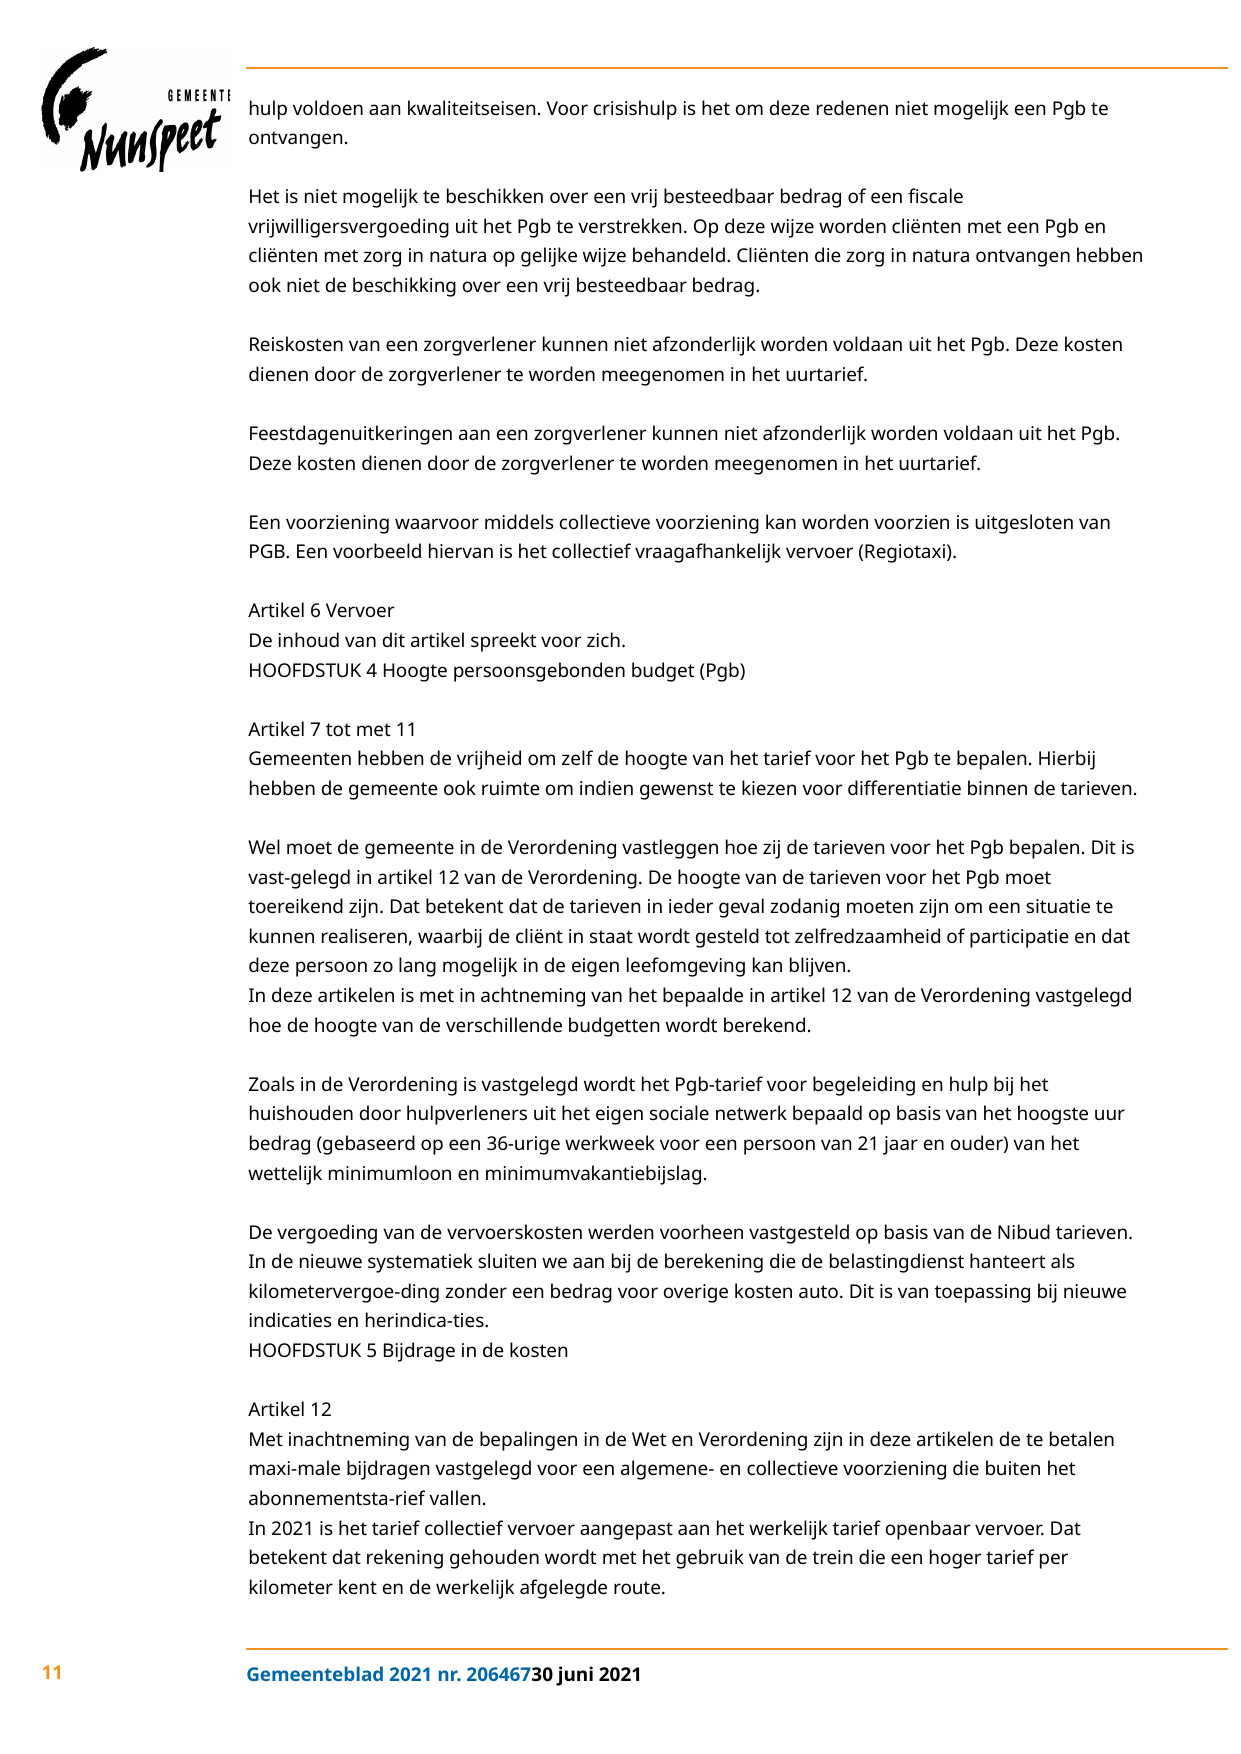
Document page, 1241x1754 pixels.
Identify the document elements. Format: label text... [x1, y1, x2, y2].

text Feestdagenuitkeringen aan een zorgverlener kunnen niet afzonderlijk worden voldaan uit het Pgb. Deze kosten dienen door de zorgverlener te worden meegenomen in het uurtarief. [248, 420, 1152, 476]
text Artikel 6 Vervoer [248, 598, 1152, 623]
text HOOFDSTUK 4 Hoogte persoonsgebonden budget (Pgb) [248, 657, 1152, 683]
text Het is niet mogelijk te beschikken over een vrij besteedbaar bedrag of een fiscale vrijwilligersvergoeding uit het Pgb te verstrekken. Op deze wijze worden cliënten met een Pgb en cliënten met zorg in natura op gelijke wijze behandeld. Cliënten die zorg in natura ontvangen hebben ook niet de beschikking over een vrij besteedbaar bedrag. [248, 183, 1152, 298]
text Artikel 7 tot met 11 [248, 716, 1152, 742]
text Zoals in de Verordening is vastgelegd wordt het Pgb-tarief voor begeleiding en hulp bij het huishouden door hulpverleners uit het eigen sociale netwerk bepaald op basis van het hoogste uur bedrag (gebaseerd op een 36-urige werkweek voor een persoon van 21 jaar en ouder) van het wettelijk minimumloon en minimumvakantiebijslag. [248, 1071, 1152, 1186]
text Met inachtneming van de bepalingen in de Wet en Verordening zijn in deze artikelen de te betalen maxi-male bijdragen vastgelegd voor een algemene- en collectieve voorziening die buiten het abonnementsta-rief vallen. [248, 1426, 1152, 1511]
text Reiskosten van een zorgverlener kunnen niet afzonderlijk worden voldaan uit het Pgb. Deze kosten dienen door de zorgverlener te worden meegenomen in het uurtarief. [248, 331, 1152, 387]
text Artikel 12 [248, 1396, 1152, 1422]
text De vergoeding van de vervoerskosten werden voorheen vastgesteld op basis van de Nibud tarieven. In de nieuwe systematiek sluiten we aan bij de berekening die de belastingdienst hanteert als kilometervergoe-ding zonder een bedrag voor overige kosten auto. Dit is van toepassing bij nieuwe indicaties en herindica-ties. [248, 1219, 1152, 1333]
text In 2021 is het tarief collectief vervoer aangepast aan het werkelijk tarief openbaar vervoer. Dat betekent dat rekening gehouden wordt met het gebruik van de trein die een hoger tarief per kilometer kent en de werkelijk afgelegde route. [248, 1515, 1152, 1600]
picture [41, 47, 231, 172]
text De inhoud van dit artikel spreekt voor zich. [248, 627, 1152, 653]
text HOOFDSTUK 5 Bijdrage in de kosten [248, 1337, 1152, 1363]
text In deze artikelen is met in achtneming van het bepaalde in artikel 12 van de Verordening vastgelegd hoe de hoogte van de verschillende budgetten wordt berekend. [248, 982, 1152, 1038]
text Gemeenten hebben de vrijheid om zelf de hoogte van het tarief voor het Pgb te bepalen. Hierbij hebben de gemeente ook ruimte om indien gewenst te kiezen voor differentiatie binnen de tarieven. [248, 746, 1152, 801]
text Een voorziening waarvoor middels collectieve voorziening kan worden voorzien is uitgesloten van PGB. Een voorbeeld hiervan is het collectief vraagafhankelijk vervoer (Regiotaxi). [248, 509, 1152, 564]
text hulp voldoen aan kwaliteitseisen. Voor crisishulp is het om deze redenen niet mogelijk een Pgb te ontvangen. [248, 95, 1152, 150]
text Wel moet de gemeente in de Verordening vastleggen hoe zij de tarieven voor het Pgb bepalen. Dit is vast-gelegd in artikel 12 van de Verordening. De hoogte van de tarieven voor het Pgb moet toereikend zijn. Dat betekent dat de tarieven in ieder geval zodanig moeten zijn om een situatie te kunnen realiseren, waarbij de cliënt in staat wordt gesteld tot zelfredzaamheid of participatie en dat deze persoon zo lang mogelijk in de eigen leefomgeving kan blijven. [248, 834, 1152, 978]
